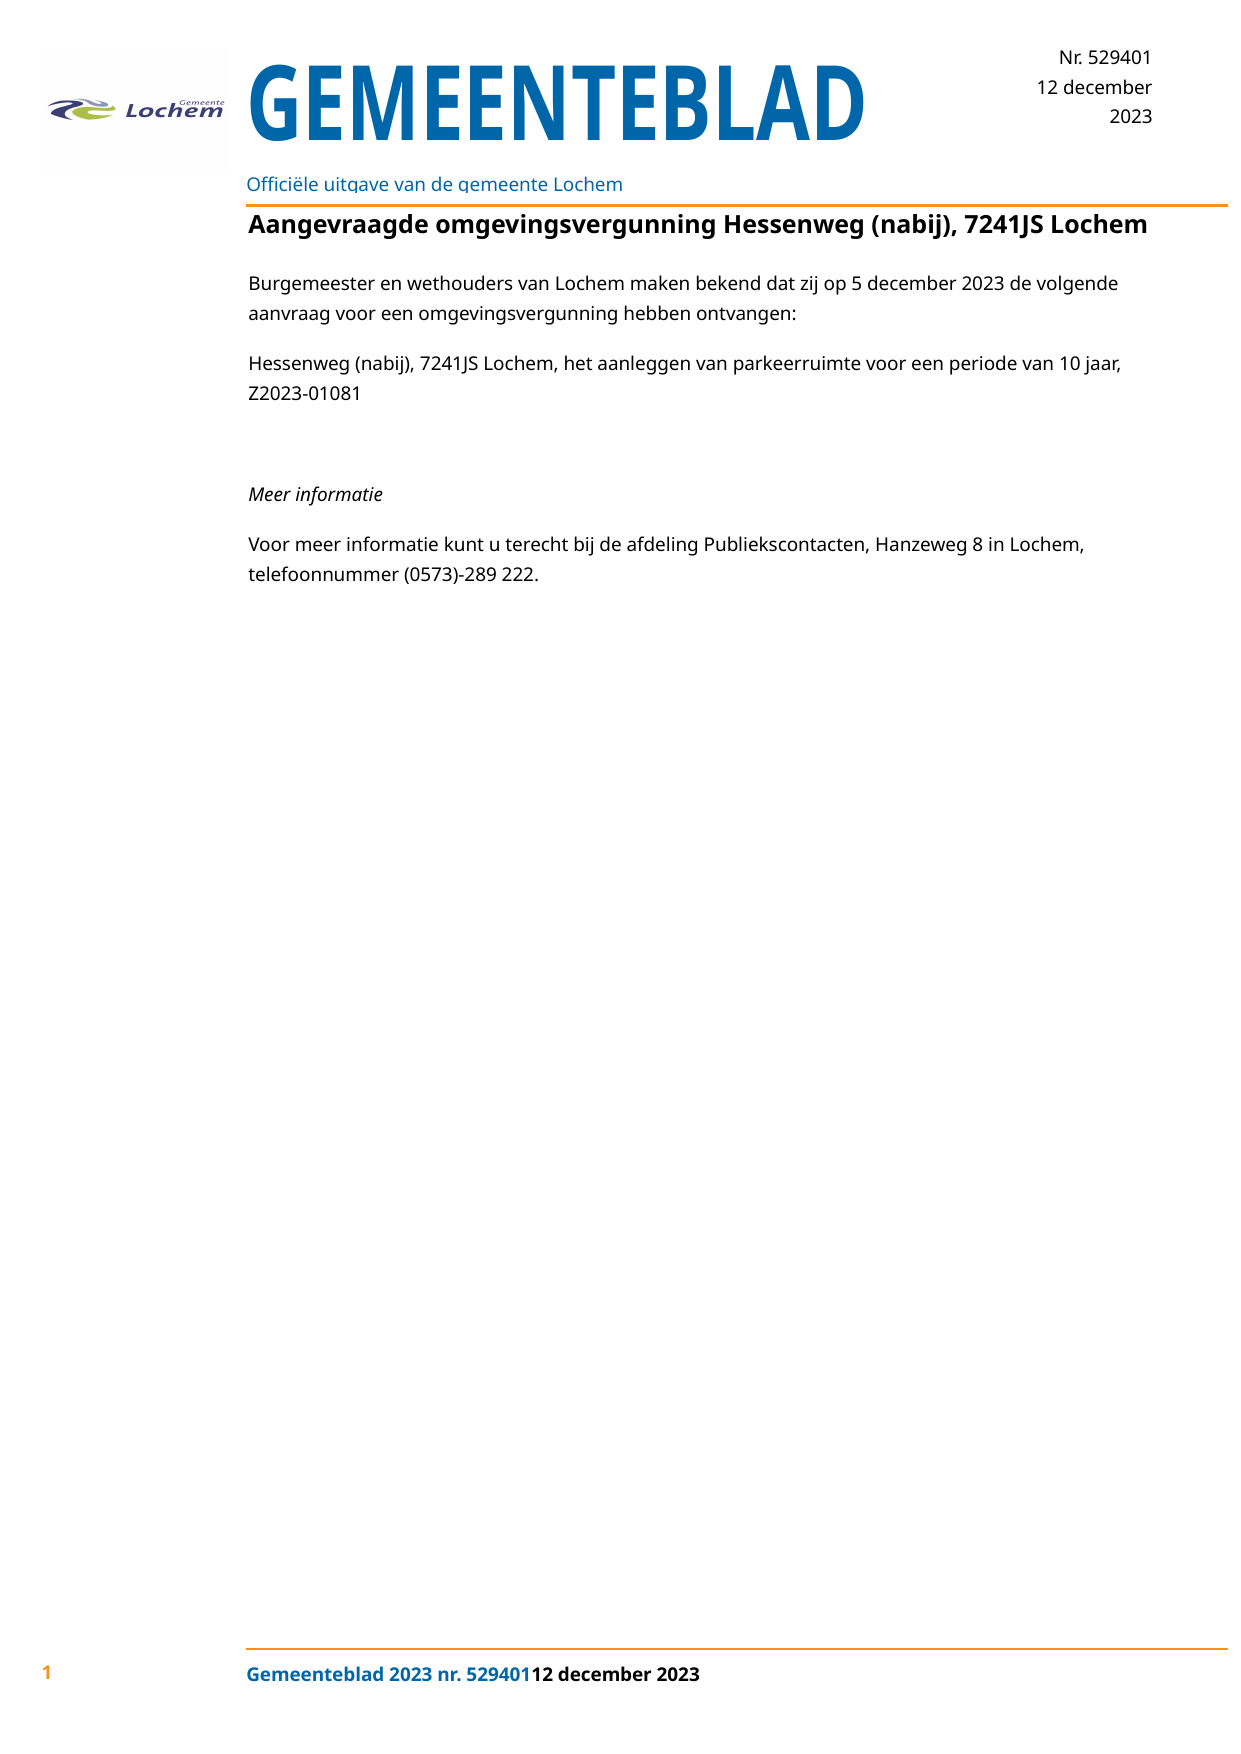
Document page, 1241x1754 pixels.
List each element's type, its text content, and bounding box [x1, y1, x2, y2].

text Voor meer informatie kunt u terecht bij de afdeling Publiekscontacten, Hanzeweg 8 in Lochem, telefoonnummer (0573)-289 222. [248, 531, 1152, 586]
text Burgemeester en wethouders van Lochem maken bekend dat zij op 5 december 2023 de volgende aanvraag voor een omgevingsvergunning hebben ontvangen: [248, 270, 1152, 326]
text Aangevraagde omgevingsvergunning Hessenweg (nabij), 7241JS Lochem [248, 207, 1152, 241]
text Meer informatie [248, 481, 1152, 506]
text Hessenweg (nabij), 7241JS Lochem, het aanleggen van parkeerruimte voor een periode van 10 jaar, Z2023-01081 [248, 350, 1152, 406]
picture [41, 47, 231, 172]
